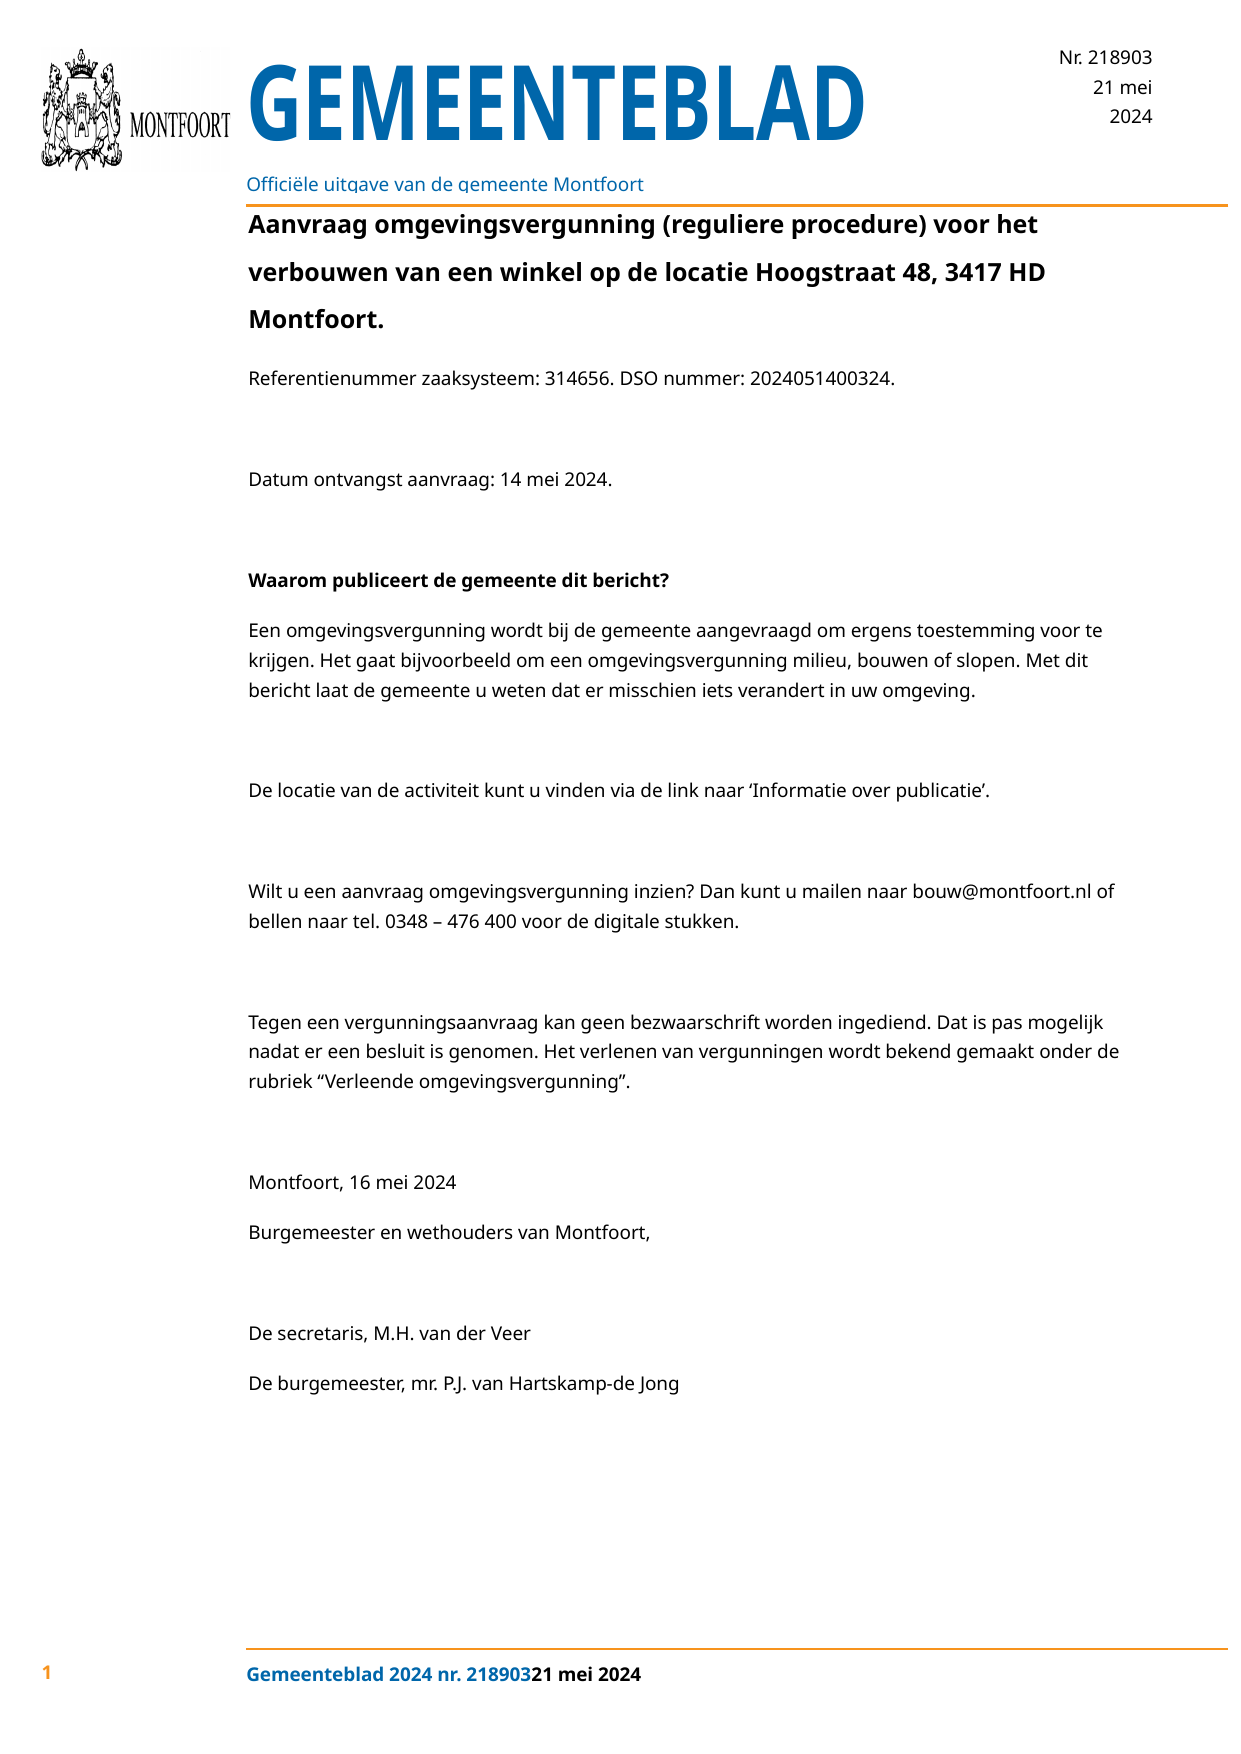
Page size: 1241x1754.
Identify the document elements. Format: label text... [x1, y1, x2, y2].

text Aanvraag omgevingsvergunning (reguliere procedure) voor het verbouwen van een winkel op de locatie Hoogstraat 48, 3417 HD Montfoort. [248, 207, 1152, 336]
text Wilt u een aanvraag omgevingsvergunning inzien? Dan kunt u mailen naar bouw@montfoort.nl of bellen naar tel. 0348 – 476 400 voor de digitale stukken. [248, 878, 1152, 934]
text Montfoort, 16 mei 2024 [248, 1169, 1152, 1194]
text Burgemeester en wethouders van Montfoort, [248, 1219, 1152, 1245]
text De locatie van de activiteit kunt u vinden via de link naar ‘Informatie over publicatie’. [248, 778, 1152, 803]
text Tegen een vergunningsaanvraag kan geen bezwaarschrift worden ingediend. Dat is pas mogelijk nadat er een besluit is genomen. Het verlenen van vergunningen wordt bekend gemaakt onder de rubriek “Verleende omgevingsvergunning”. [248, 1009, 1152, 1094]
text De burgemeester, mr. P.J. van Hartskamp-de Jong [248, 1371, 1152, 1396]
picture [41, 47, 231, 172]
text Referentienummer zaaksysteem: 314656. DSO nummer: 2024051400324. [248, 366, 1152, 391]
text Datum ontvangst aanvraag: 14 mei 2024. [248, 466, 1152, 492]
text De secretaris, M.H. van der Veer [248, 1320, 1152, 1346]
text Een omgevingsvergunning wordt bij de gemeente aangevraagd om ergens toestemming voor te krijgen. Het gaat bijvoorbeeld om een omgevingsvergunning milieu, bouwen of slopen. Met dit bericht laat de gemeente u weten dat er misschien iets verandert in uw omgeving. [248, 618, 1152, 702]
text Waarom publiceert de gemeente dit bericht? [248, 567, 1152, 593]
